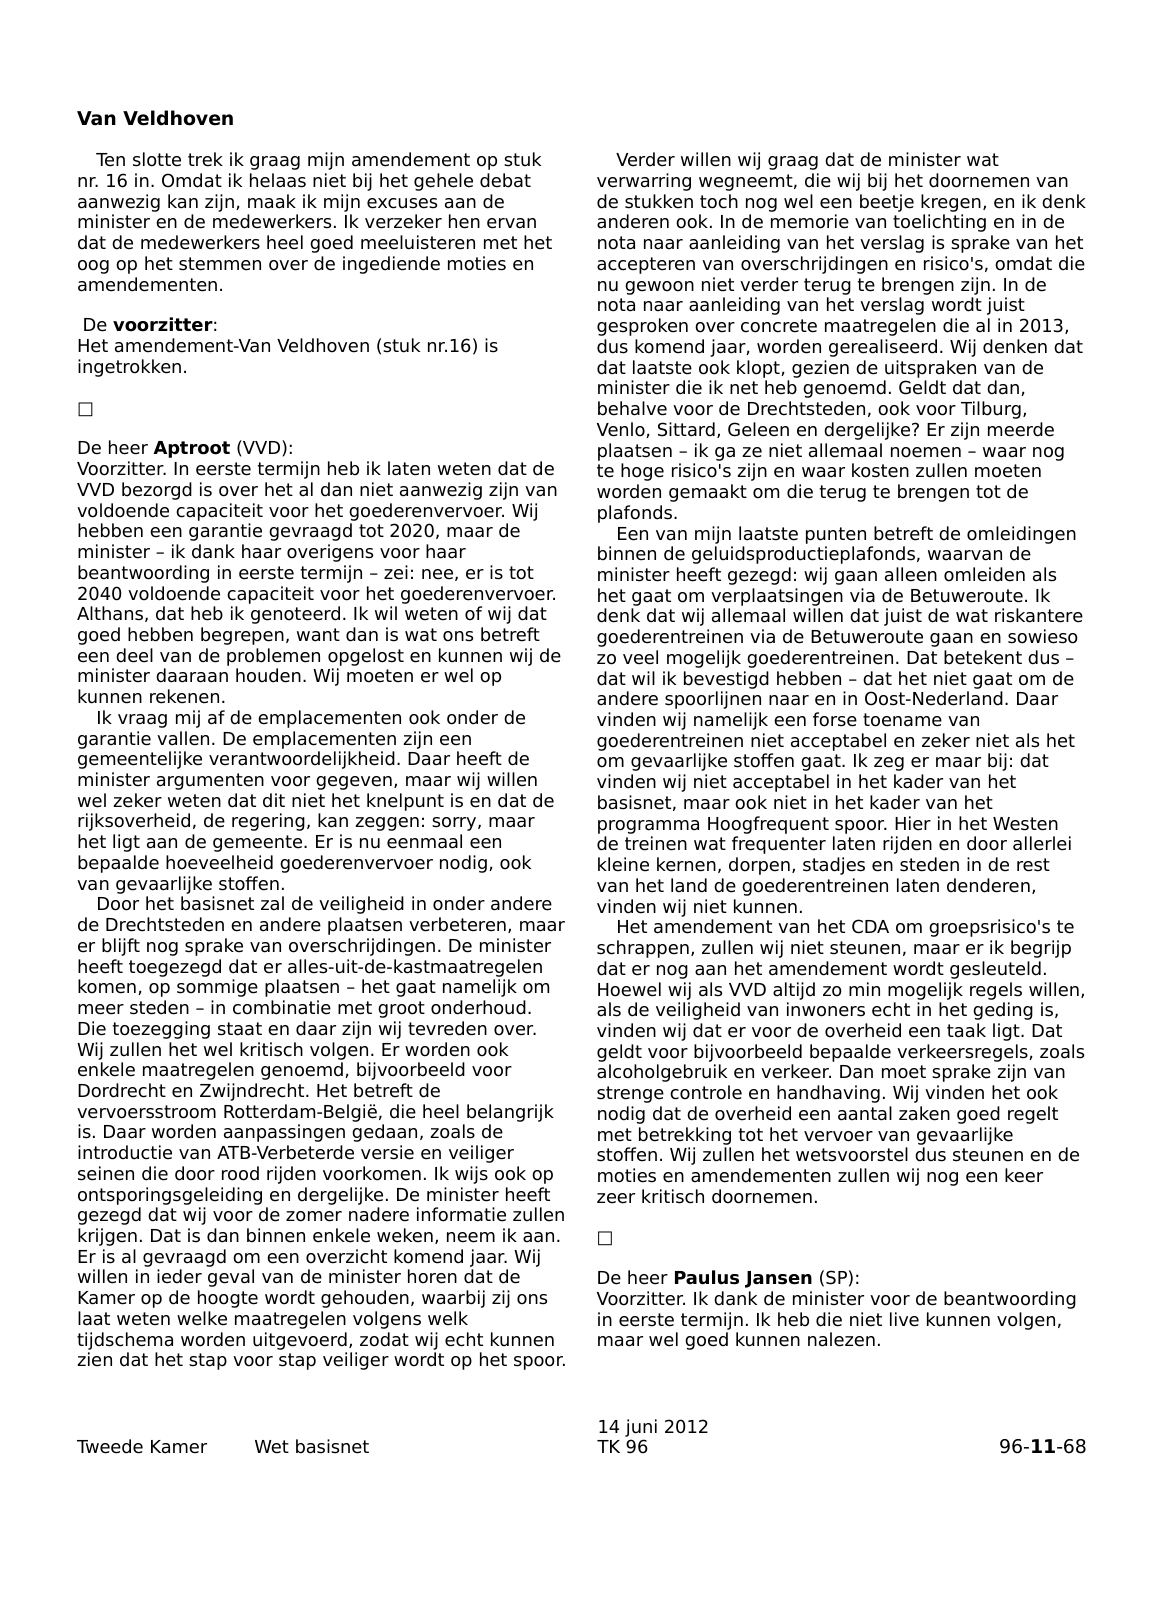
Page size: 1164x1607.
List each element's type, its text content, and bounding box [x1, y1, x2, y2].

text Ten slotte trek ik graag mijn amendement op stuk nr. 16 in. Omdat ik helaas niet bij het gehele debat aanwezig kan zijn, maak ik mijn excuses aan de minister en de medewerkers. Ik verzeker hen ervan dat de medewerkers heel goed meeluisteren met het oog op het stemmen over de ingediende moties en amendementen. [77, 150, 567, 295]
text Verder willen wij graag dat de minister wat verwarring wegneemt, die wij bij het doornemen van de stukken toch nog wel een beetje kregen, en ik denk anderen ook. In de memorie van toelichting en in de nota naar aanleiding van het verslag is sprake van het accepteren van overschrijdingen en risico's, omdat die nu gewoon niet verder terug te brengen zijn. In de nota naar aanleiding van het verslag wordt juist gesproken over concrete maatregelen die al in 2013, dus komend jaar, worden gerealiseerd. Wij denken dat dat laatste ook klopt, gezien de uitspraken van de minister die ik net heb genoemd. Geldt dat dan, behalve voor de Drechtsteden, ook voor Tilburg, Venlo, Sittard, Geleen en dergelijke? Er zijn meerde plaatsen – ik ga ze niet allemaal noemen – waar nog te hoge risico's zijn en waar kosten zullen moeten worden gemaakt om die terug te brengen tot de plafonds. [596, 150, 1087, 523]
text De heer Aptroot (VVD): [77, 438, 567, 459]
text □ [77, 397, 567, 418]
text De voorzitter: [77, 315, 567, 336]
text Voorzitter. Ik dank de minister voor de beantwoording in eerste termijn. Ik heb die niet live kunnen volgen, maar wel goed kunnen nalezen. [596, 1289, 1087, 1351]
text Het amendement van het CDA om groepsrisico's te schrappen, zullen wij niet steunen, maar er ik begrijp dat er nog aan het amendement wordt gesleuteld. Hoewel wij als VVD altijd zo min mogelijk regels willen, als de veiligheid van inwoners echt in het geding is, vinden wij dat er voor de overheid een taak ligt. Dat geldt voor bijvoorbeeld bepaalde verkeersregels, zoals alcoholgebruik en verkeer. Dan moet sprake zijn van strenge controle en handhaving. Wij vinden het ook nodig dat de overheid een aantal zaken goed regelt met betrekking tot het vervoer van gevaarlijke stoffen. Wij zullen het wetsvoorstel dus steunen en de moties en amendementen zullen wij nog een keer zeer kritisch doornemen. [596, 917, 1087, 1207]
text Door het basisnet zal de veiligheid in onder andere de Drechtsteden en andere plaatsen verbeteren, maar er blijft nog sprake van overschrijdingen. De minister heeft toegezegd dat er alles-uit-de-kastmaatregelen komen, op sommige plaatsen – het gaat namelijk om meer steden – in combinatie met groot onderhoud. Die toezegging staat en daar zijn wij tevreden over. Wij zullen het wel kritisch volgen. Er worden ook enkele maatregelen genoemd, bijvoorbeeld voor Dordrecht en Zwijndrecht. Het betreft de vervoersstroom Rotterdam-België, die heel belangrijk is. Daar worden aanpassingen gedaan, zoals de introductie van ATB-Verbeterde versie en veiliger seinen die door rood rijden voorkomen. Ik wijs ook op ontsporingsgeleiding en dergelijke. De minister heeft gezegd dat wij voor de zomer nadere informatie zullen krijgen. Dat is dan binnen enkele weken, neem ik aan. Er is al gevraagd om een overzicht komend jaar. Wij willen in ieder geval van de minister horen dat de Kamer op de hoogte wordt gehouden, waarbij zij ons laat weten welke maatregelen volgens welk tijdschema worden uitgevoerd, zodat wij echt kunnen zien dat het stap voor stap veiliger wordt op het spoor. [77, 894, 567, 1371]
text De heer Paulus Jansen (SP): [596, 1268, 1087, 1289]
text Ik vraag mij af de emplacementen ook onder de garantie vallen. De emplacementen zijn een gemeentelijke verantwoordelijkheid. Daar heeft de minister argumenten voor gegeven, maar wij willen wel zeker weten dat dit niet het knelpunt is en dat de rijksoverheid, de regering, kan zeggen: sorry, maar het ligt aan de gemeente. Er is nu eenmaal een bepaalde hoeveelheid goederenvervoer nodig, ook van gevaarlijke stoffen. [77, 708, 567, 894]
text Een van mijn laatste punten betreft de omleidingen binnen de geluidsproductieplafonds, waarvan de minister heeft gezegd: wij gaan alleen omleiden als het gaat om verplaatsingen via de Betuweroute. Ik denk dat wij allemaal willen dat juist de wat riskantere goederentreinen via de Betuweroute gaan en sowieso zo veel mogelijk goederentreinen. Dat betekent dus – dat wil ik bevestigd hebben – dat het niet gaat om de andere spoorlijnen naar en in Oost-Nederland. Daar vinden wij namelijk een forse toename van goederentreinen niet acceptabel en zeker niet als het om gevaarlijke stoffen gaat. Ik zeg er maar bij: dat vinden wij niet acceptabel in het kader van het basisnet, maar ook niet in het kader van het programma Hoogfrequent spoor. Hier in het Westen de treinen wat frequenter laten rijden en door allerlei kleine kernen, dorpen, stadjes en steden in de rest van het land de goederentreinen laten denderen, vinden wij niet kunnen. [596, 523, 1087, 917]
text Het amendement-Van Veldhoven (stuk nr.16) is ingetrokken. [77, 336, 567, 377]
text □ [596, 1227, 1087, 1248]
text Voorzitter. In eerste termijn heb ik laten weten dat de VVD bezorgd is over het al dan niet aanwezig zijn van voldoende capaciteit voor het goederenvervoer. Wij hebben een garantie gevraagd tot 2020, maar de minister – ik dank haar overigens voor haar beantwoording in eerste termijn – zei: nee, er is tot 2040 voldoende capaciteit voor het goederenvervoer. Althans, dat heb ik genoteerd. Ik wil weten of wij dat goed hebben begrepen, want dan is wat ons betreft een deel van de problemen opgelost en kunnen wij de minister daaraan houden. Wij moeten er wel op kunnen rekenen. [77, 459, 567, 708]
